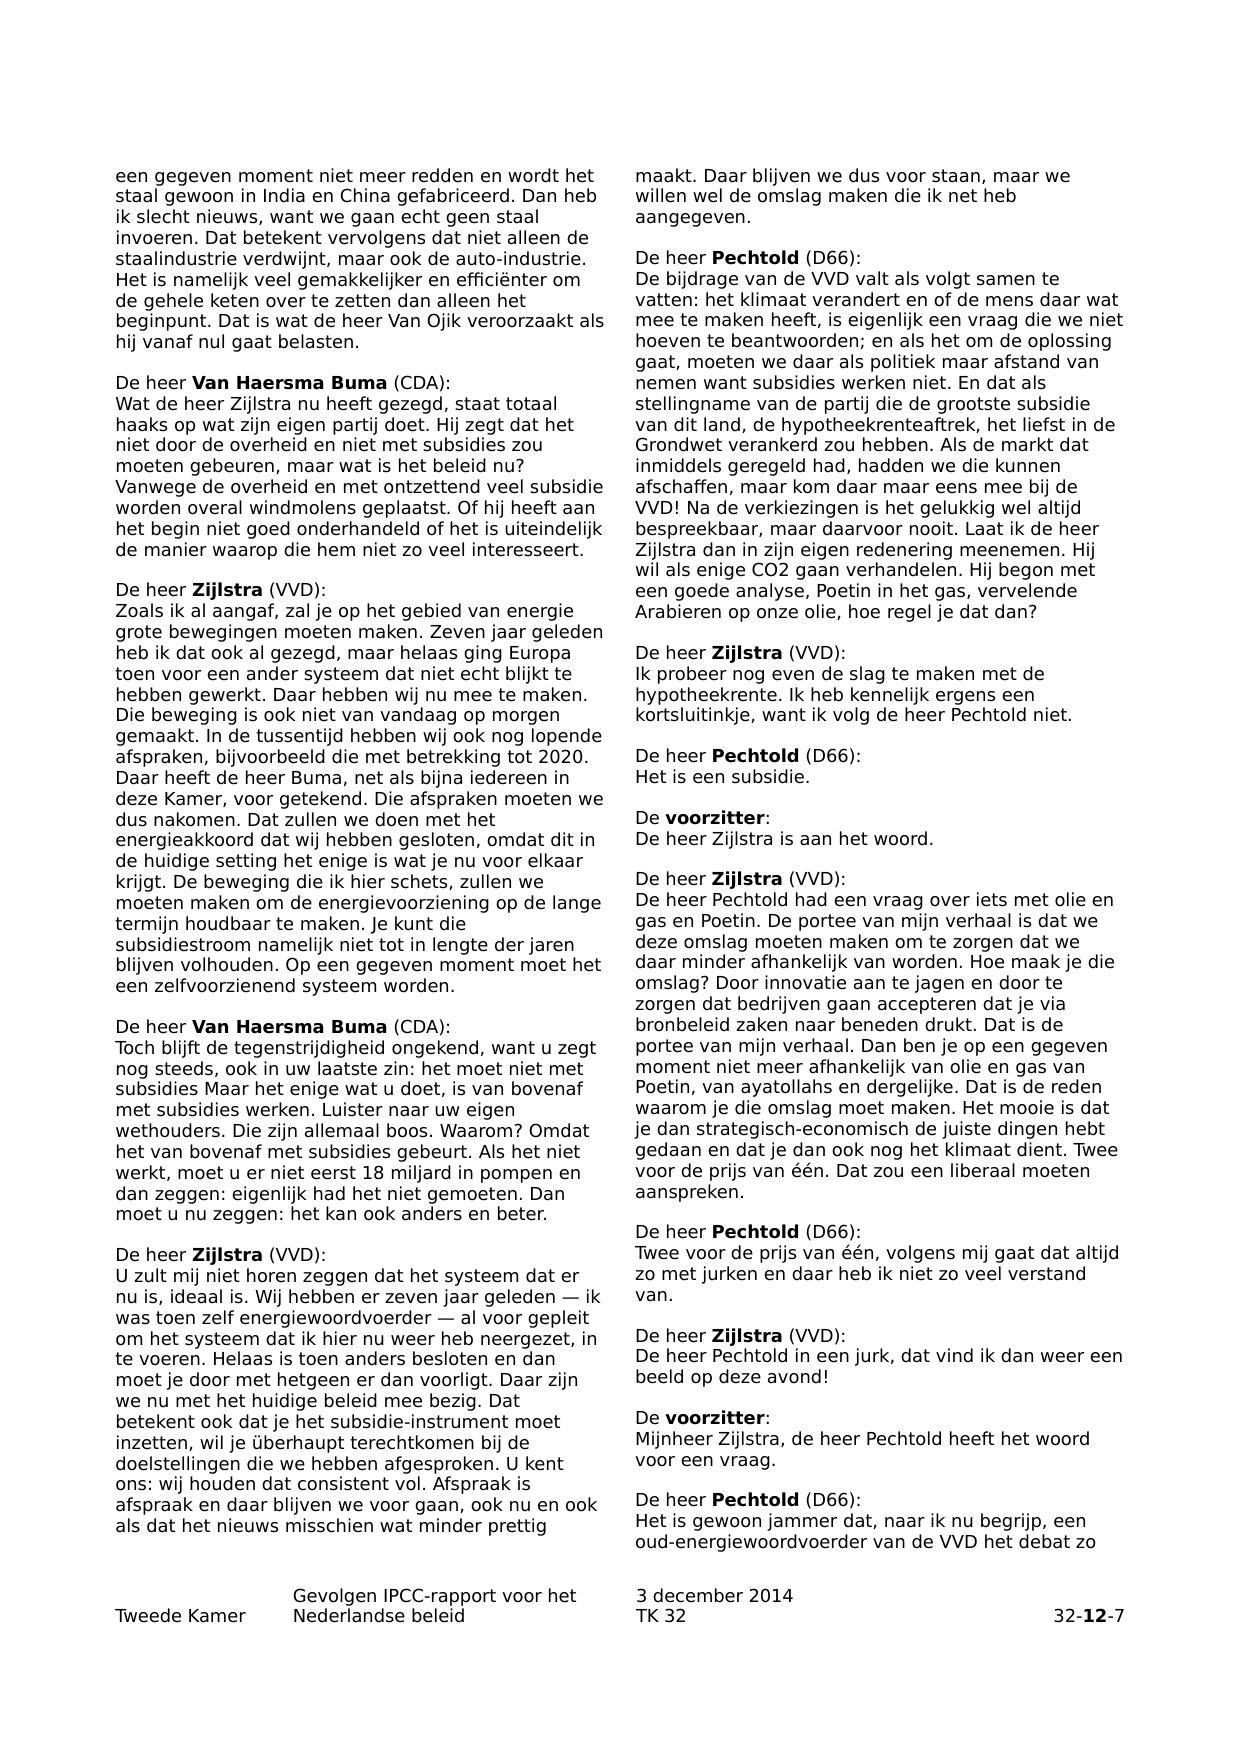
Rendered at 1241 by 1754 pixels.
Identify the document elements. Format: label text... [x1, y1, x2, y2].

text De heer Van Haersma Buma (CDA): [115, 373, 605, 393]
text Toch blijft de tegenstrijdigheid ongekend, want u zegt nog steeds, ook in uw laatste zin: het moet niet met subsidies Maar het enige wat u doet, is van bovenaf met subsidies werken. Luister naar uw eigen wethouders. Die zijn allemaal boos. Waarom? Omdat het van bovenaf met subsidies gebeurt. Als het niet werkt, moet u er niet eerst 18 miljard in pompen en dan zeggen: eigenlijk had het niet gemoeten. Dan moet u nu zeggen: het kan ook anders en beter. [115, 1037, 605, 1225]
text De heer Zijlstra is aan het woord. [635, 828, 1125, 849]
text U zult mij niet horen zeggen dat het systeem dat er nu is, ideaal is. Wij hebben er zeven jaar geleden — ik was toen zelf energiewoordvoerder — al voor gepleit om het systeem dat ik hier nu weer heb neergezet, in te voeren. Helaas is toen anders besloten en dan moet je door met hetgeen er dan voorligt. Daar zijn we nu met het huidige beleid mee bezig. Dat betekent ook dat je het subsidie-instrument moet inzetten, wil je überhaupt terechtkomen bij de doelstellingen die we hebben afgesproken. U kent ons: wij houden dat consistent vol. Afspraak is afspraak en daar blijven we voor gaan, ook nu en ook als dat het nieuws misschien wat minder prettig [115, 1266, 605, 1537]
text De heer Pechtold had een vraag over iets met olie en gas en Poetin. De portee van mijn verhaal is dat we deze omslag moeten maken om te zorgen dat we daar minder afhankelijk van worden. Hoe maak je die omslag? Door innovatie aan te jagen en door te zorgen dat bedrijven gaan accepteren dat je via bronbeleid zaken naar beneden drukt. Dat is de portee van mijn verhaal. Dan ben je op een gegeven moment niet meer afhankelijk van olie en gas van Poetin, van ayatollahs en dergelijke. Dat is de reden waarom je die omslag moet maken. Het mooie is dat je dan strategisch-economisch de juiste dingen hebt gedaan en dat je dan ook nog het klimaat dient. Twee voor de prijs van één. Dat zou een liberaal moeten aanspreken. [635, 890, 1125, 1202]
text De heer Zijlstra (VVD): [115, 1245, 605, 1266]
text De heer Zijlstra (VVD): [635, 643, 1125, 663]
text Het is een subsidie. [635, 767, 1125, 787]
text De heer Pechtold (D66): [635, 746, 1125, 767]
text De heer Van Haersma Buma (CDA): [115, 1017, 605, 1037]
text Wat de heer Zijlstra nu heeft gezegd, staat totaal haaks op wat zijn eigen partij doet. Hij zegt dat het niet door de overheid en niet met subsidies zou moeten gebeuren, maar wat is het beleid nu? Vanwege de overheid en met ontzettend veel subsidie worden overal windmolens geplaatst. Of hij heeft aan het begin niet goed onderhandeld of het is uiteindelijk de manier waarop die hem niet zo veel interesseert. [115, 393, 605, 560]
text De heer Pechtold (D66): [635, 248, 1125, 268]
text De voorzitter: [635, 1408, 1125, 1429]
text Twee voor de prijs van één, volgens mij gaat dat altijd zo met jurken en daar heb ik niet zo veel verstand van. [635, 1243, 1125, 1306]
text De heer Pechtold in een jurk, dat vind ik dan weer een beeld op deze avond! [635, 1346, 1125, 1388]
text De heer Pechtold (D66): [635, 1490, 1125, 1511]
text een gegeven moment niet meer redden en wordt het staal gewoon in India en China gefabriceerd. Dan heb ik slecht nieuws, want we gaan echt geen staal invoeren. Dat betekent vervolgens dat niet alleen de staalindustrie verdwijnt, maar ook de auto-industrie. Het is namelijk veel gemakkelijker en efficiënter om de gehele keten over te zetten dan alleen het beginpunt. Dat is wat de heer Van Ojik veroorzaakt als hij vanaf nul gaat belasten. [115, 165, 605, 353]
text Zoals ik al aangaf, zal je op het gebied van energie grote bewegingen moeten maken. Zeven jaar geleden heb ik dat ook al gezegd, maar helaas ging Europa toen voor een ander systeem dat niet echt blijkt te hebben gewerkt. Daar hebben wij nu mee te maken. Die beweging is ook niet van vandaag op morgen gemaakt. In de tussentijd hebben wij ook nog lopende afspraken, bijvoorbeeld die met betrekking tot 2020. Daar heeft de heer Buma, net als bijna iedereen in deze Kamer, voor getekend. Die afspraken moeten we dus nakomen. Dat zullen we doen met het energieakkoord dat wij hebben gesloten, omdat dit in de huidige setting het enige is wat je nu voor elkaar krijgt. De beweging die ik hier schets, zullen we moeten maken om de energievoorziening op de lange termijn houdbaar te maken. Je kunt die subsidiestroom namelijk niet tot in lengte der jaren blijven volhouden. Op een gegeven moment moet het een zelfvoorzienend systeem worden. [115, 601, 605, 997]
text De heer Zijlstra (VVD): [635, 1326, 1125, 1346]
text De heer Pechtold (D66): [635, 1222, 1125, 1243]
text Ik probeer nog even de slag te maken met de hypotheekrente. Ik heb kennelijk ergens een kortsluitinkje, want ik volg de heer Pechtold niet. [635, 663, 1125, 726]
text Het is gewoon jammer dat, naar ik nu begrijp, een oud-energiewoordvoerder van de VVD het debat zo [635, 1511, 1125, 1553]
text De heer Zijlstra (VVD): [115, 580, 605, 601]
text De bijdrage van de VVD valt als volgt samen te vatten: het klimaat verandert en of de mens daar wat mee te maken heeft, is eigenlijk een vraag die we niet hoeven te beantwoorden; en als het om de oplossing gaat, moeten we daar als politiek maar afstand van nemen want subsidies werken niet. En dat als stellingname van de partij die de grootste subsidie van dit land, de hypotheekrenteaftrek, het liefst in de Grondwet verankerd zou hebben. Als de markt dat inmiddels geregeld had, hadden we die kunnen afschaffen, maar kom daar maar eens mee bij de VVD! Na de verkiezingen is het gelukkig wel altijd bespreekbaar, maar daarvoor nooit. Laat ik de heer Zijlstra dan in zijn eigen redenering meenemen. Hij wil als enige CO2 gaan verhandelen. Hij begon met een goede analyse, Poetin in het gas, vervelende Arabieren op onze olie, hoe regel je dat dan? [635, 268, 1125, 623]
text De heer Zijlstra (VVD): [635, 869, 1125, 890]
text maakt. Daar blijven we dus voor staan, maar we willen wel de omslag maken die ik net heb aangegeven. [635, 165, 1125, 228]
text Mijnheer Zijlstra, de heer Pechtold heeft het woord voor een vraag. [635, 1429, 1125, 1470]
text De voorzitter: [635, 807, 1125, 828]
